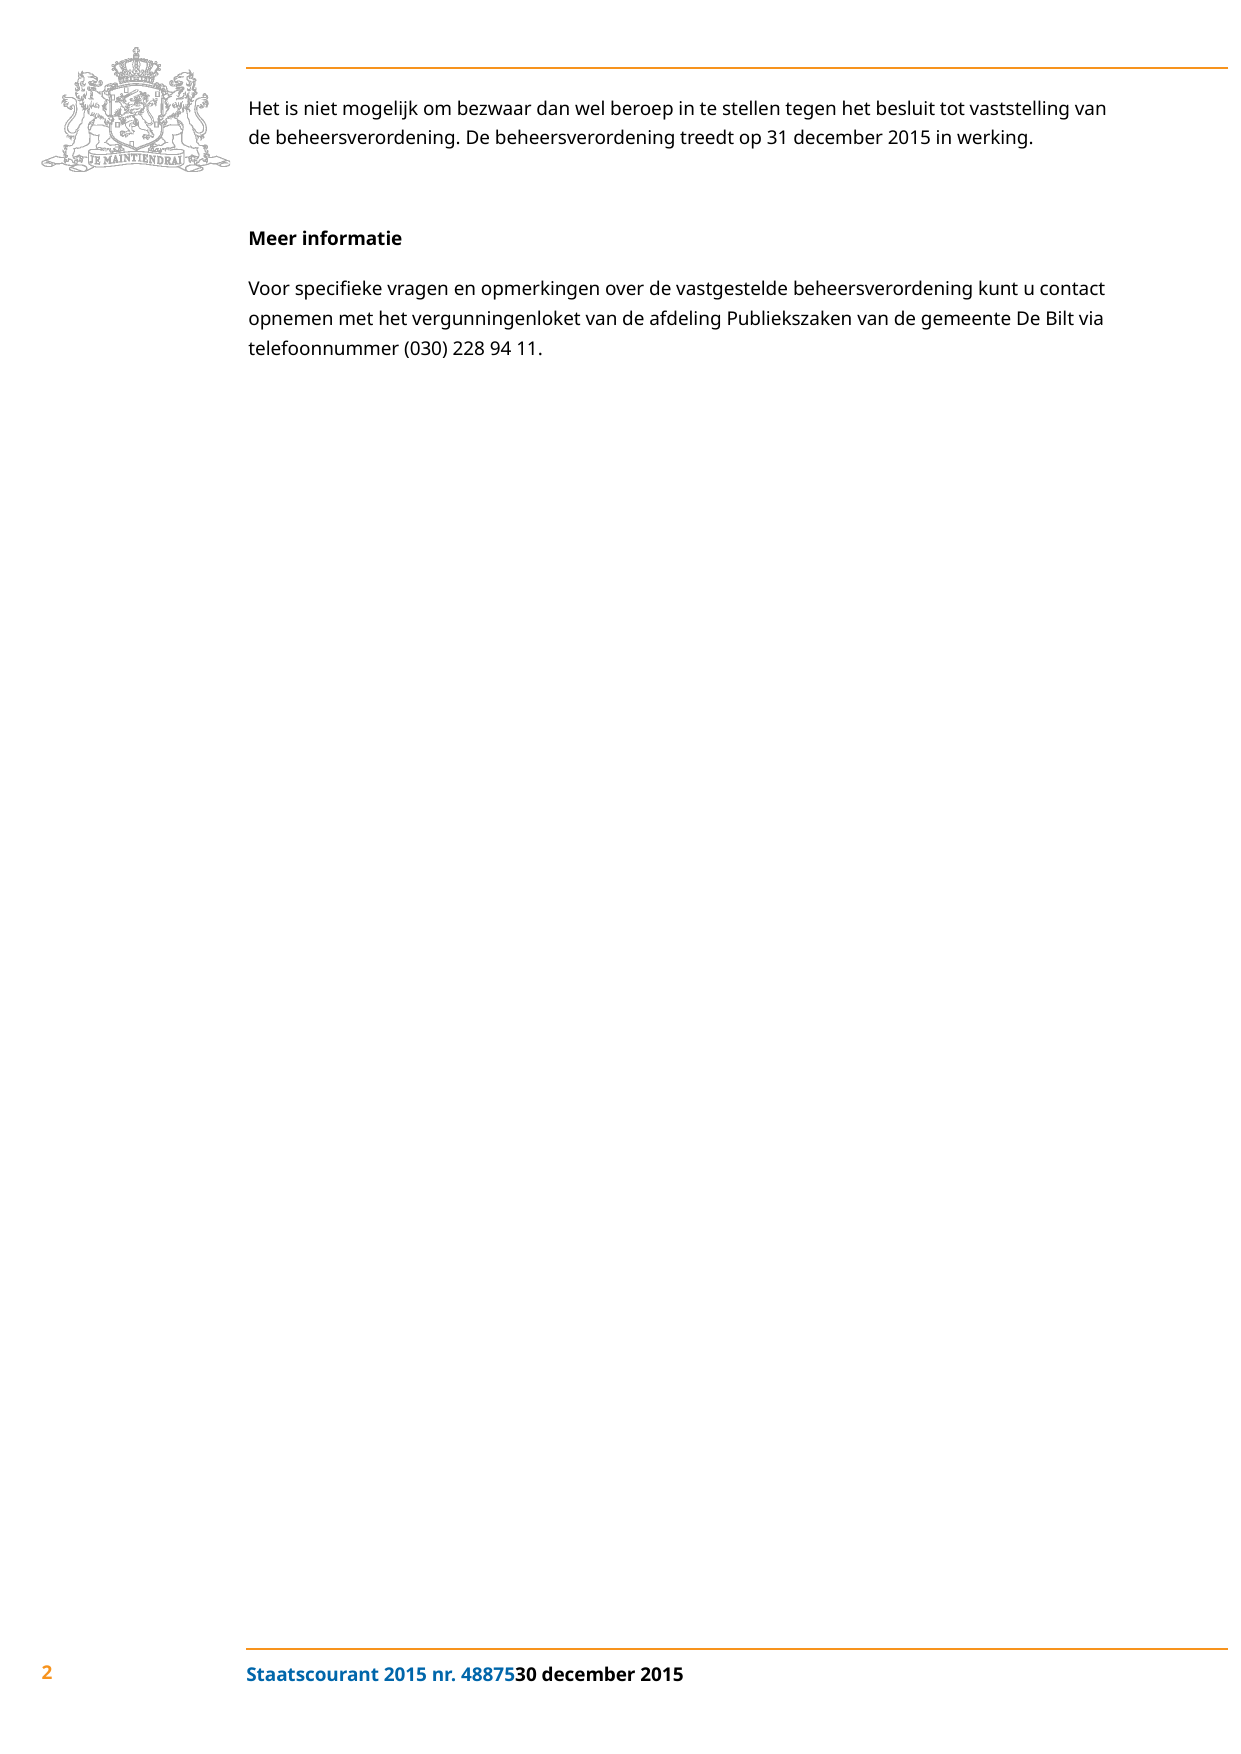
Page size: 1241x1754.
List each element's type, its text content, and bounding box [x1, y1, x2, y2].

text Voor specifieke vragen en opmerkingen over de vastgestelde beheersverordening kunt u contact opnemen met het vergunningenloket van de afdeling Publiekszaken van de gemeente De Bilt via telefoon­nummer (030) 228 94 11. [248, 276, 1152, 361]
text Meer informatie [248, 225, 1152, 251]
text Het is niet mogelijk om bezwaar dan wel beroep in te stellen tegen het besluit tot vaststelling van de beheersverordening. De beheersverordening treedt op 31 december 2015 in werking. [248, 95, 1152, 150]
picture [41, 47, 231, 172]
